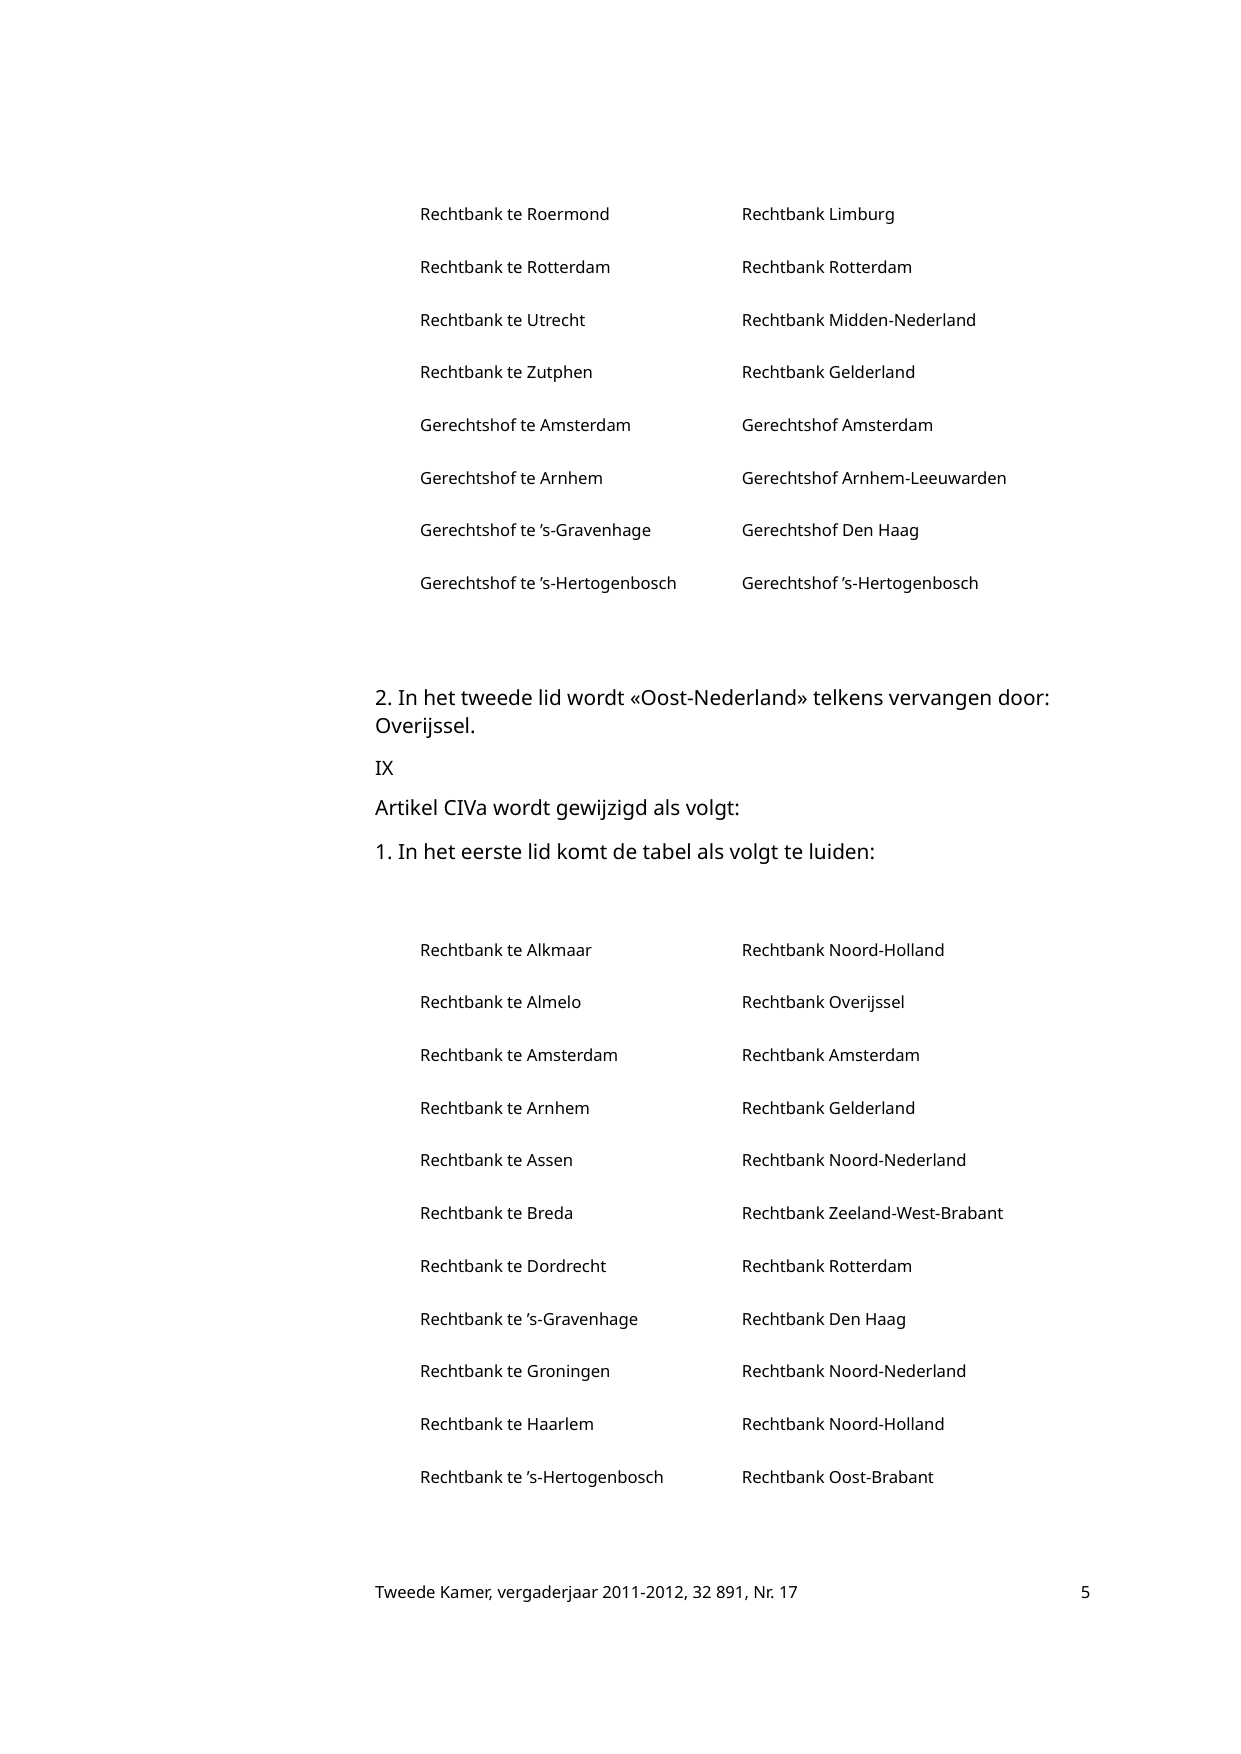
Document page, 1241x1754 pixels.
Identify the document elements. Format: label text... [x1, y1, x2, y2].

table_cell Rechtbank Noord-Nederland [742, 1149, 1090, 1202]
table_header Rechtbank Noord-Holland [742, 938, 1090, 991]
table_cell Gerechtshof te Arnhem [420, 466, 742, 519]
text 2. In het tweede lid wordt «Oost-Nederland» telkens vervangen door: Overijssel. [375, 683, 1090, 740]
table_cell Rechtbank te Rotterdam [420, 255, 742, 308]
table_cell Rechtbank te Breda [420, 1202, 742, 1254]
table_cell Rechtbank Limburg [742, 203, 1090, 255]
table_cell Rechtbank te Roermond [420, 203, 742, 255]
table_cell Rechtbank Rotterdam [742, 255, 1090, 308]
table_cell Rechtbank Den Haag [742, 1307, 1090, 1360]
text IX [375, 755, 1090, 782]
table_cell [742, 150, 1090, 203]
table_cell Rechtbank te Groningen [420, 1360, 742, 1413]
table_cell Rechtbank Gelderland [742, 361, 1090, 413]
table_cell Gerechtshof te ’s-Hertogenbosch [420, 572, 742, 624]
table_cell Rechtbank te Amsterdam [420, 1044, 742, 1096]
table_cell Gerechtshof Arnhem-Leeuwarden [742, 466, 1090, 519]
table_cell Rechtbank Zeeland-West-Brabant [742, 1202, 1090, 1254]
table_cell Rechtbank te ’s-Gravenhage [420, 1307, 742, 1360]
table_cell Rechtbank te Dordrecht [420, 1255, 742, 1307]
table_cell Rechtbank Oost-Brabant [742, 1465, 1090, 1518]
table_cell Rechtbank te Haarlem [420, 1413, 742, 1465]
table_cell Rechtbank te Zutphen [420, 361, 742, 413]
table_header Rechtbank te Alkmaar [420, 938, 742, 991]
table_cell Rechtbank Overijssel [742, 991, 1090, 1044]
table_cell Rechtbank Rotterdam [742, 1255, 1090, 1307]
table_cell Rechtbank te Utrecht [420, 308, 742, 361]
table_cell Rechtbank te Almelo [420, 991, 742, 1044]
table_cell Gerechtshof Amsterdam [742, 414, 1090, 466]
table_cell Rechtbank te Arnhem [420, 1096, 742, 1149]
table_cell Rechtbank te ’s-Hertogenbosch [420, 1465, 742, 1518]
table_cell Rechtbank Noord-Holland [742, 1413, 1090, 1465]
table_cell Gerechtshof ’s-Hertogenbosch [742, 572, 1090, 624]
table_cell Rechtbank Midden-Nederland [742, 308, 1090, 361]
table_cell [420, 150, 742, 203]
table_cell Rechtbank Noord-Nederland [742, 1360, 1090, 1413]
text Artikel CIVa wordt gewijzigd als volgt: [375, 793, 1090, 822]
table_cell Rechtbank Amsterdam [742, 1044, 1090, 1096]
table_cell Rechtbank te Assen [420, 1149, 742, 1202]
table_cell Gerechtshof Den Haag [742, 519, 1090, 572]
text 1. In het eerste lid komt de tabel als volgt te luiden: [375, 837, 1090, 865]
table_cell Gerechtshof te Amsterdam [420, 414, 742, 466]
table_cell Rechtbank Gelderland [742, 1096, 1090, 1149]
table_cell Gerechtshof te ’s-Gravenhage [420, 519, 742, 572]
